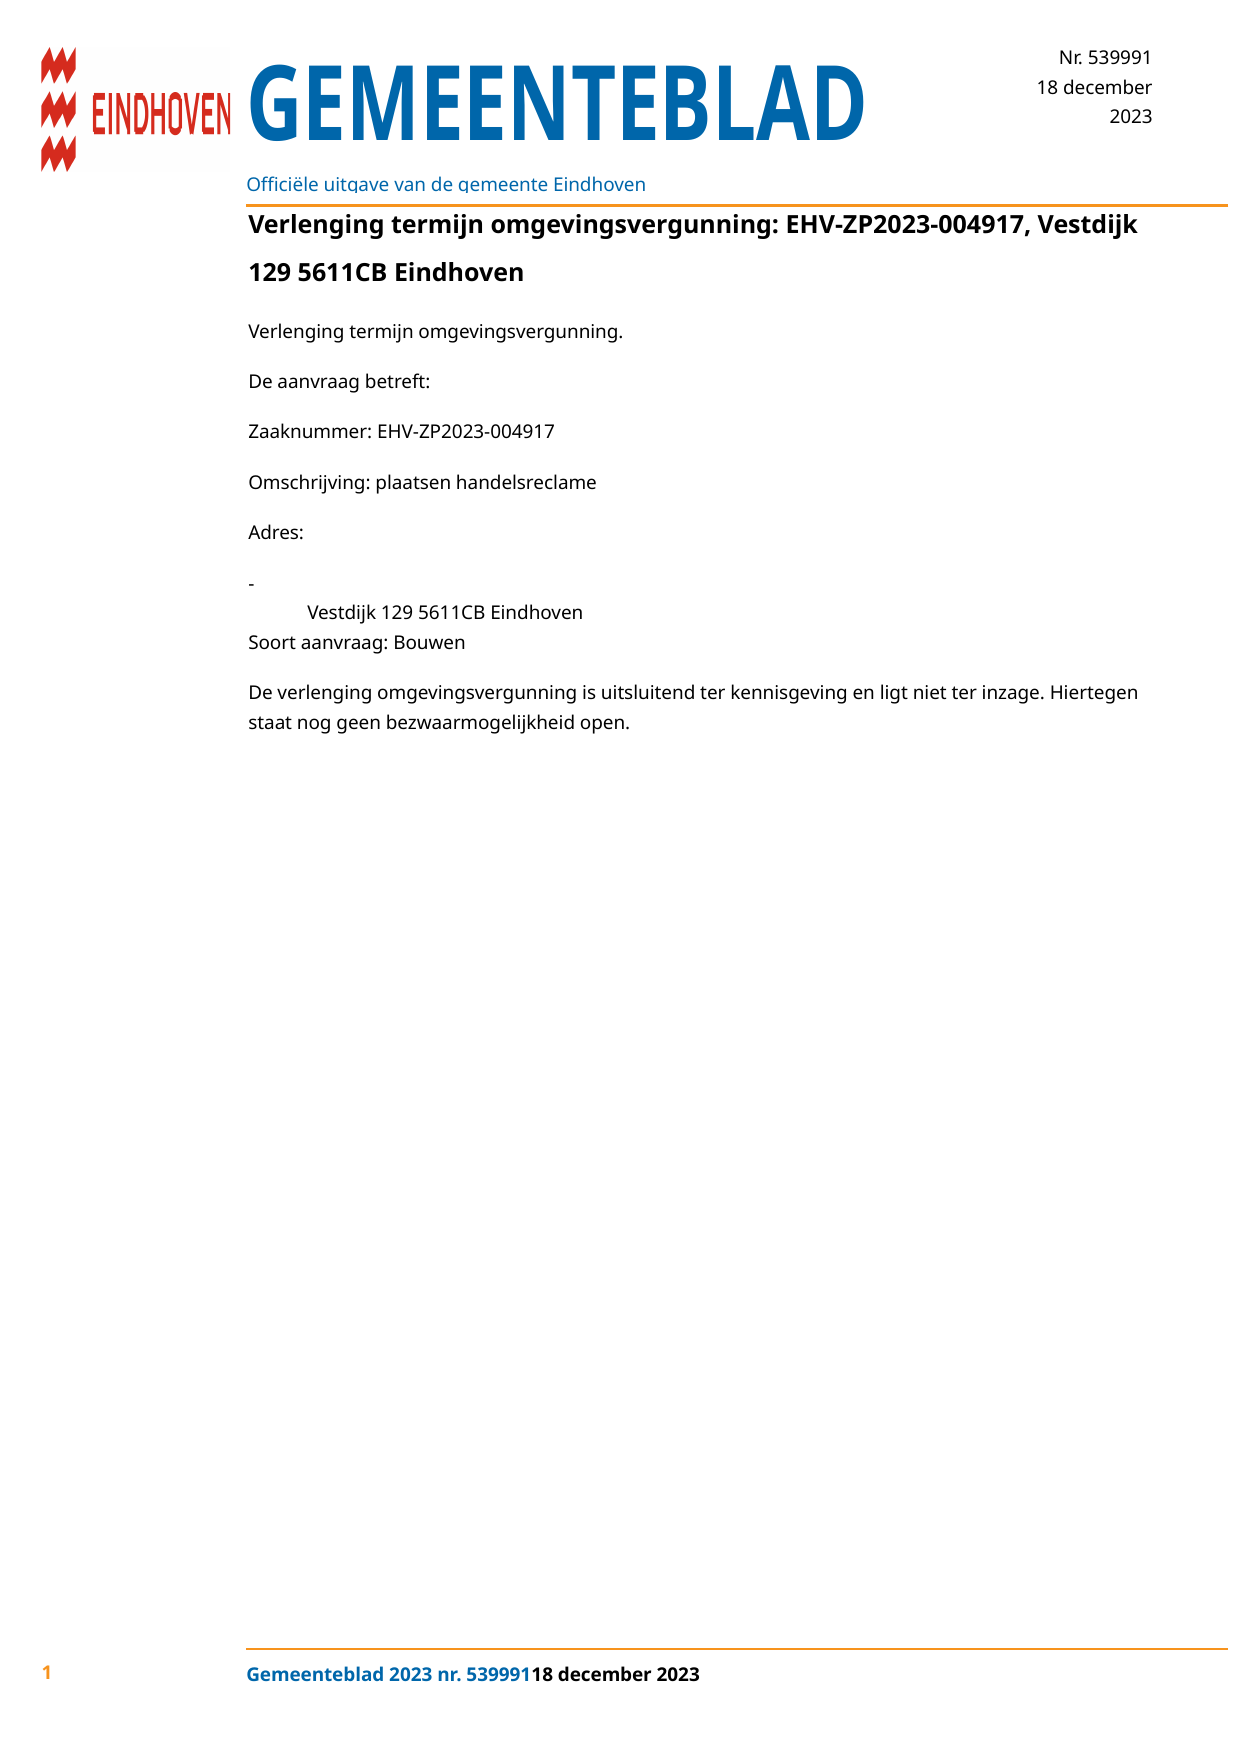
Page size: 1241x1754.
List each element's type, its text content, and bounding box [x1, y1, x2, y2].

picture [41, 47, 231, 172]
text Verlenging termijn omgevingsvergunning: EHV-ZP2023-004917, Vestdijk 129 5611CB Eindhoven [248, 207, 1152, 288]
text De verlenging omgevingsvergunning is uitsluitend ter kennisgeving en ligt niet ter inzage. Hiertegen staat nog geen bezwaarmogelijkheid open. [248, 679, 1152, 735]
list Vestdijk 129 5611CB Eindhoven [248, 599, 1152, 625]
text Adres: [248, 519, 1152, 545]
text Zaaknummer: EHV-ZP2023-004917 [248, 419, 1152, 444]
text Soort aanvraag: Bouwen [248, 629, 1152, 655]
text Verlenging termijn omgevingsvergunning. [248, 318, 1152, 344]
text Omschrijving: plaatsen handelsreclame [248, 469, 1152, 495]
text De aanvraag betreft: [248, 368, 1152, 394]
